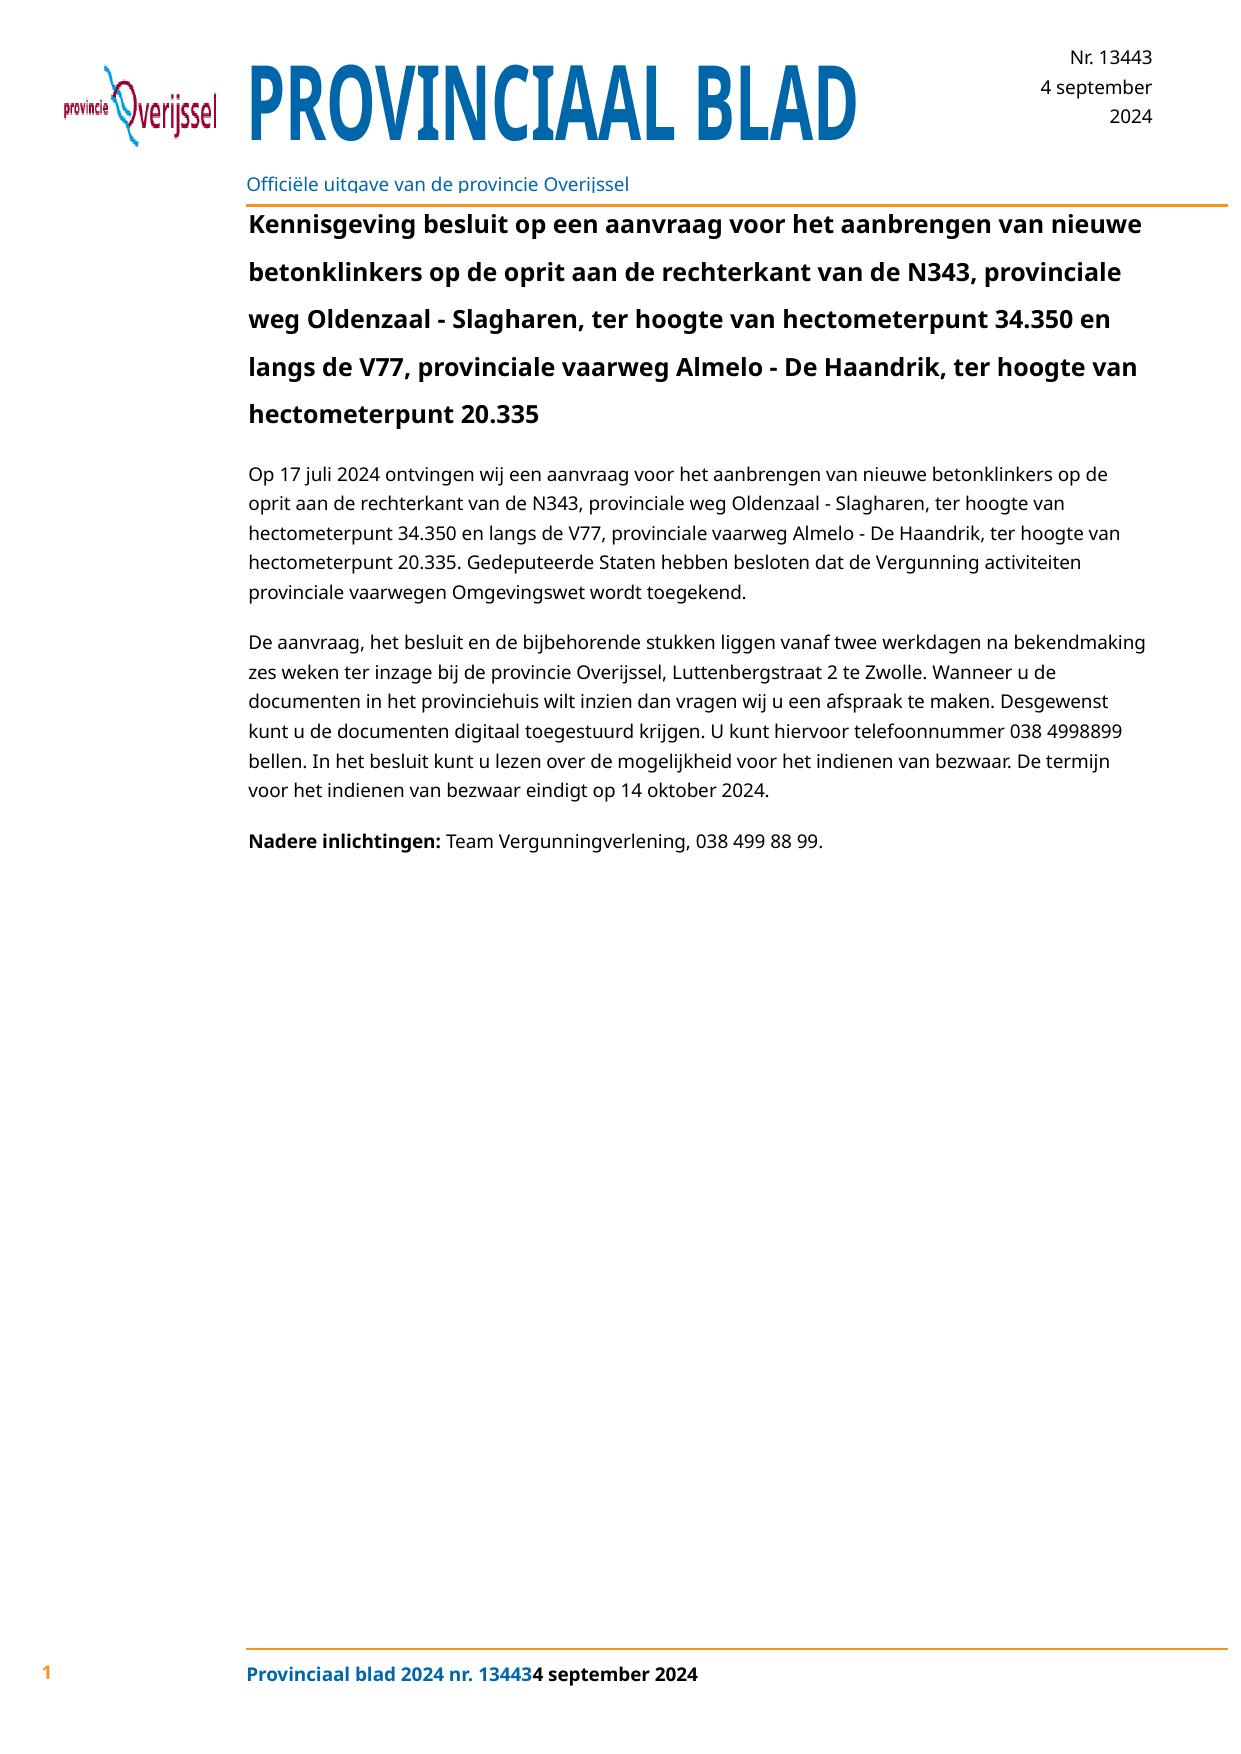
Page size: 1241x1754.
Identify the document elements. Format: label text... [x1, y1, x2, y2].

text Op 17 juli 2024 ontvingen wij een aanvraag voor het aanbrengen van nieuwe betonklinkers op de oprit aan de rechterkant van de N343, provinciale weg Oldenzaal - Slagharen, ter hoogte van hectometerpunt 34.350 en langs de V77, provinciale vaarweg Almelo - De Haandrik, ter hoogte van hectometerpunt 20.335. Gedeputeerde Staten hebben besloten dat de Vergunning activiteiten provinciale vaarwegen Omgevingswet wordt toegekend. [248, 461, 1152, 605]
picture [41, 47, 231, 172]
text De aanvraag, het besluit en de bijbehorende stukken liggen vanaf twee werkdagen na bekendmaking zes weken ter inzage bij de provincie Overijssel, Luttenbergstraat 2 te Zwolle. Wanneer u de documenten in het provinciehuis wilt inzien dan vragen wij u een afspraak te maken. Desgewenst kunt u de documenten digitaal toegestuurd krijgen. U kunt hiervoor telefoonnummer 038 4998899 bellen. In het besluit kunt u lezen over de mogelijkheid voor het indienen van bezwaar. De termijn voor het indienen van bezwaar eindigt op 14 oktober 2024. [248, 629, 1152, 803]
text Nadere inlichtingen: Team Vergunningverlening, 038 499 88 99. [248, 828, 1152, 853]
text Kennisgeving besluit op een aanvraag voor het aanbrengen van nieuwe betonklinkers op de oprit aan de rechterkant van de N343, provinciale weg Oldenzaal - Slagharen, ter hoogte van hectometerpunt 34.350 en langs de V77, provinciale vaarweg Almelo - De Haandrik, ter hoogte van hectometerpunt 20.335 [248, 207, 1152, 431]
